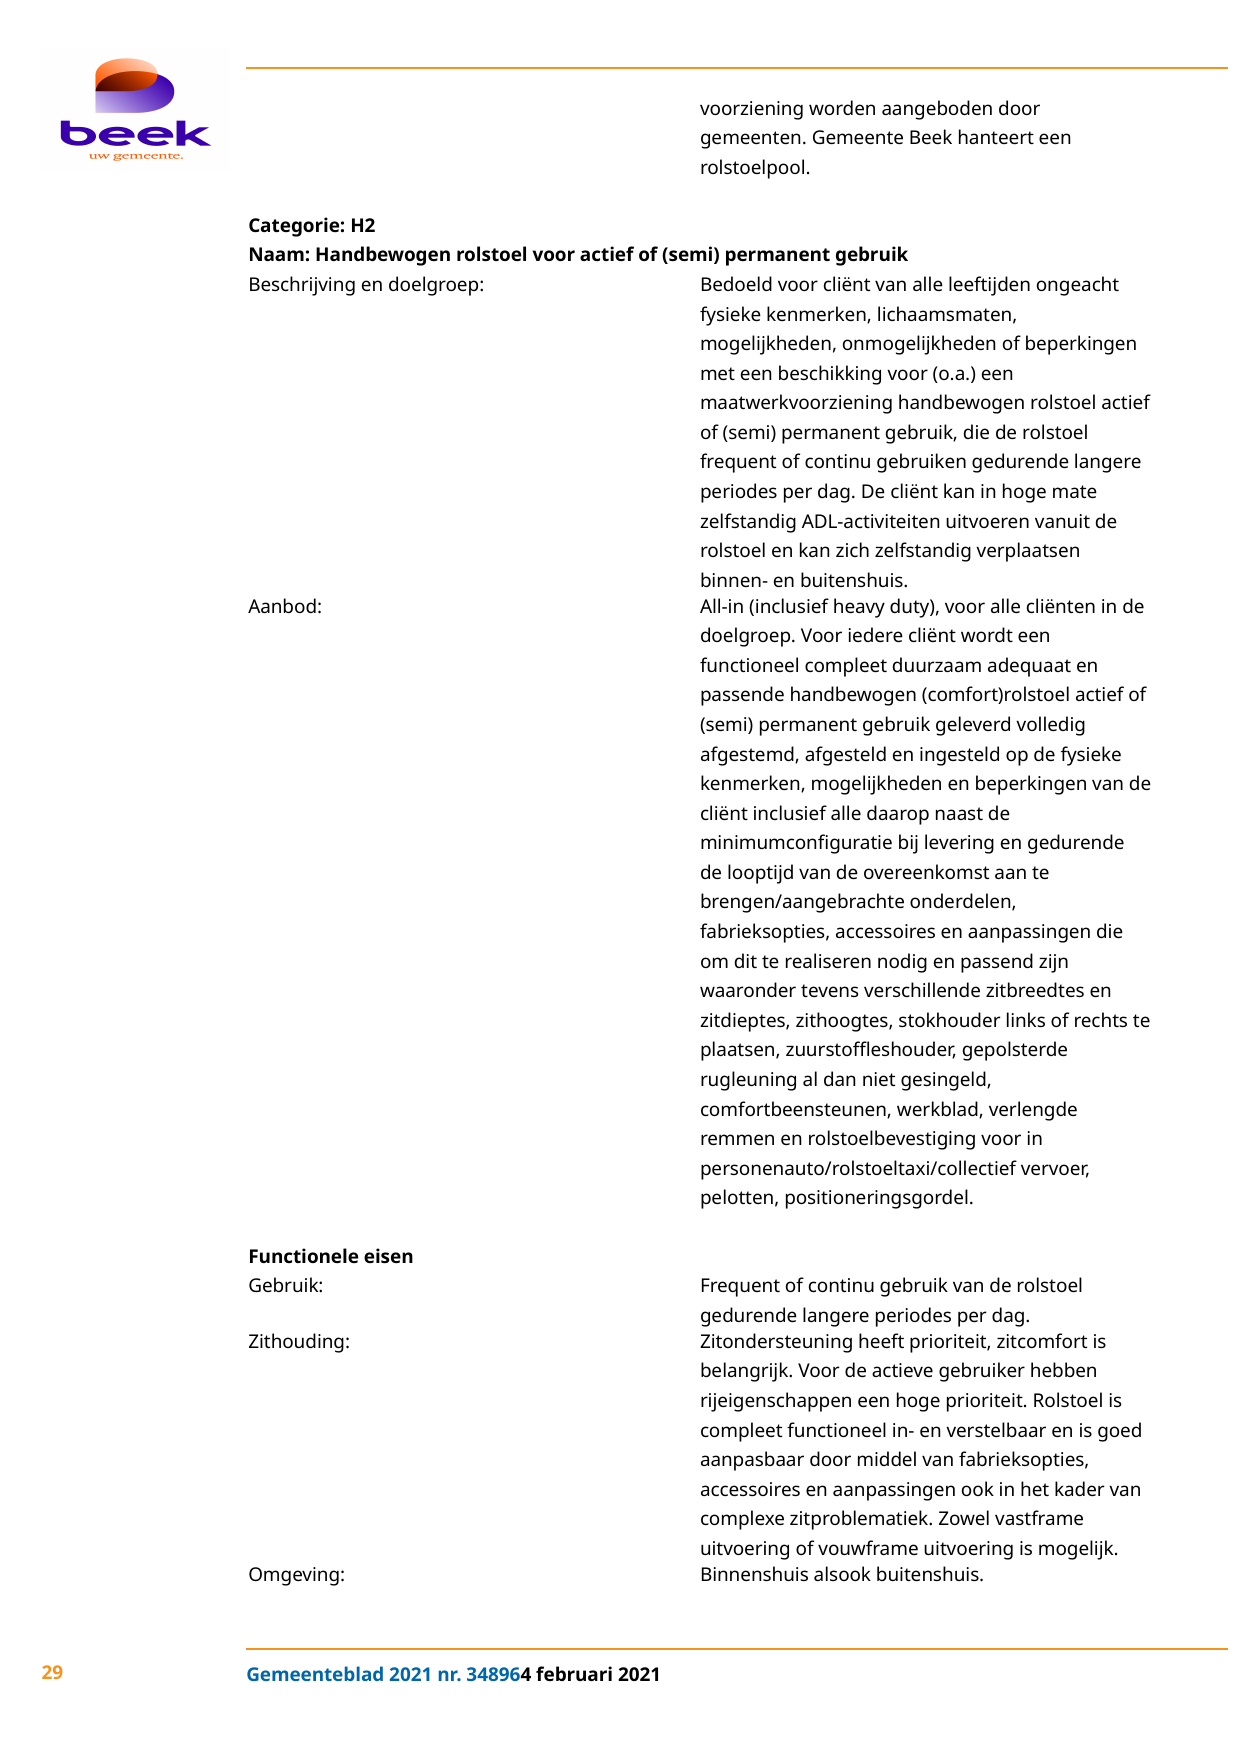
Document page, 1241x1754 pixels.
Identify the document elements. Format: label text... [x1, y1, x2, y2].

table_header Frequent of continu gebruik van de rolstoel gedurende langere periodes per dag. [700, 1273, 1152, 1328]
table_cell Omgeving: [248, 1561, 700, 1587]
table_cell Binnenshuis alsook buitenshuis. [700, 1561, 1152, 1587]
table_cell Zitondersteuning heeft prioriteit, zitcomfort is belangrijk. Voor de actieve gebruiker hebben rijeigenschappen een hoge prioriteit. Rolstoel is compleet functioneel in- en verstelbaar en is goed aanpasbaar door middel van fabrieksopties, accessoires en aanpassingen ook in het kader van complexe zitproblematiek. Zowel vastframe uitvoering of vouwframe uitvoering is mogelijk. [700, 1328, 1152, 1561]
table_cell All-in (inclusief heavy duty), voor alle cliënten in de doelgroep. Voor iedere cliënt wordt een functioneel compleet duurzaam adequaat en passende handbewogen (comfort)rolstoel actief of (semi) permanent gebruik geleverd volledig afgestemd, afgesteld en ingesteld op de fysieke kenmerken, mogelijkheden en beperkingen van de cliënt inclusief alle daarop naast de minimumconfiguratie bij levering en gedurende de looptijd van de overeenkomst aan te brengen/aangebrachte onderdelen, fabrieksopties, accessoires en aanpassingen die om dit te realiseren nodig en passend zijn waaronder tevens verschillende zitbreedtes en zitdieptes, zithoogtes, stokhouder links of rechts te plaatsen, zuurstoffleshouder, gepolsterde rugleuning al dan niet gesingeld, comfortbeensteunen, werkblad, verlengde remmen en rolstoelbevestiging voor in personenauto/rolstoeltaxi/collectief vervoer, pelotten, positioneringsgordel. [700, 593, 1152, 1210]
table_header Beschrijving en doelgroep: [248, 271, 700, 593]
text Naam: Handbewogen rolstoel voor actief of (semi) permanent gebruik [248, 242, 1152, 267]
text Functionele eisen [248, 1243, 1152, 1269]
table_cell Zithouding: [248, 1328, 700, 1561]
table_header voorziening worden aangeboden door gemeenten. Gemeente Beek hanteert een rolstoelpool. [700, 95, 1152, 180]
picture [41, 47, 231, 172]
table_header Bedoeld voor cliënt van alle leeftijden ongeacht fysieke kenmerken, lichaamsmaten, mogelijkheden, onmogelijkheden of beperkingen met een beschikking voor (o.a.) een maatwerkvoorziening handbewogen rolstoel actief of (semi) permanent gebruik, die de rolstoel frequent of continu gebruiken gedurende langere periodes per dag. De cliënt kan in hoge mate zelfstandig ADL-activiteiten uitvoeren vanuit de rolstoel en kan zich zelfstandig verplaatsen binnen- en buitenshuis. [700, 271, 1152, 593]
table_header Gebruik: [248, 1273, 700, 1328]
table_cell Aanbod: [248, 593, 700, 1210]
table_header [248, 95, 700, 180]
table_header Categorie: H2 [248, 213, 1152, 238]
